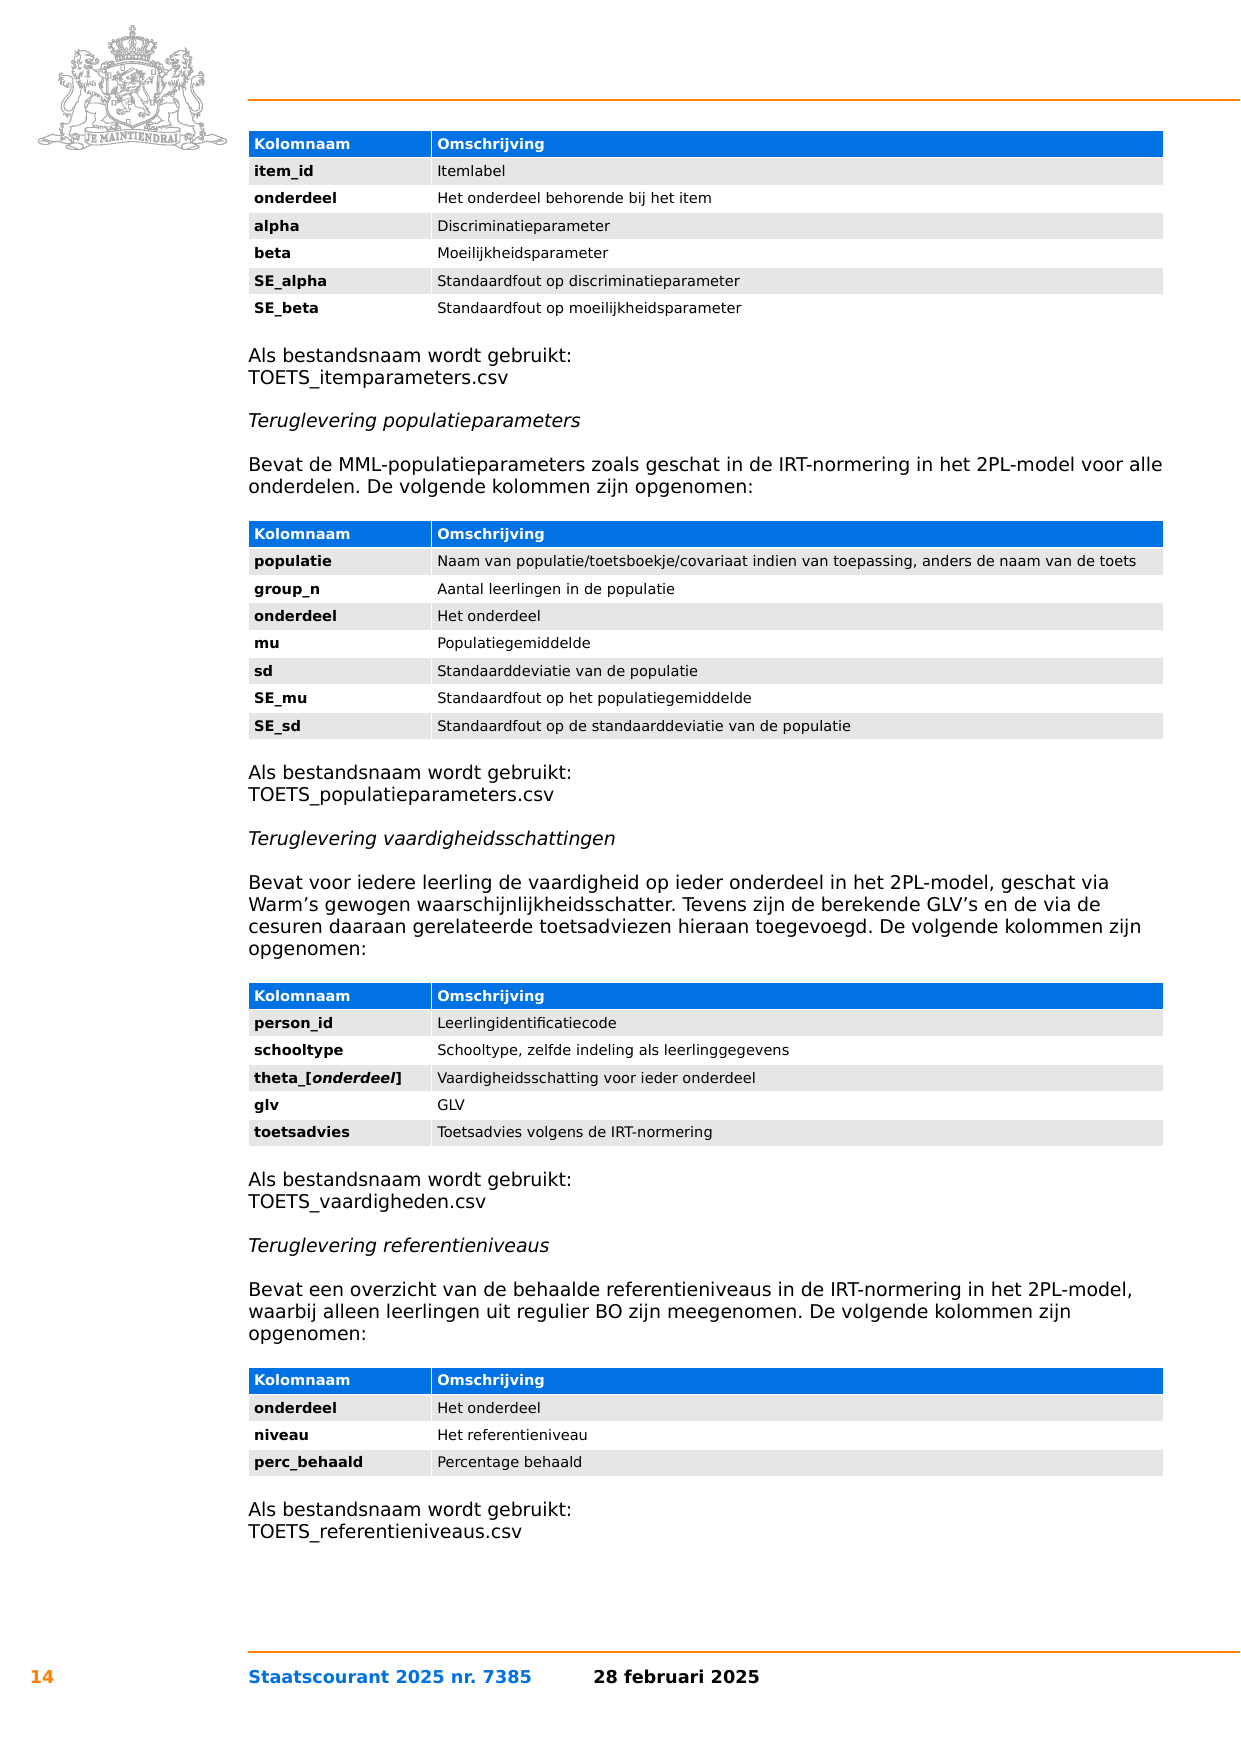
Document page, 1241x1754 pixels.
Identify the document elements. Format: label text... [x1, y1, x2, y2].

table_cell Standaardfout op de standaarddeviatie van de populatie [432, 713, 1163, 739]
table_header Kolomnaam [249, 521, 431, 547]
table_cell Standaardfout op discriminatieparameter [432, 268, 1163, 294]
text TOETS_referentieniveaus.csv [248, 1521, 1163, 1543]
table_cell onderdeel [249, 603, 431, 630]
table_header Omschrijving [432, 983, 1163, 1009]
table_cell Schooltype, zelfde indeling als leerlinggegevens [432, 1038, 1163, 1064]
table_header Kolomnaam [249, 983, 431, 1009]
picture [38, 25, 227, 150]
table_cell Het onderdeel behorende bij het item [432, 186, 1163, 212]
table_header Kolomnaam [249, 1368, 431, 1394]
text TOETS_populatieparameters.csv [248, 784, 1163, 806]
table_cell Vaardigheidsschatting voor ieder onderdeel [432, 1065, 1163, 1091]
table_cell Percentage behaald [432, 1450, 1163, 1476]
table_cell perc_behaald [249, 1450, 431, 1476]
table_cell Standaardfout op het populatiegemiddelde [432, 686, 1163, 712]
table_header Omschrijving [432, 131, 1163, 157]
table_cell SE_sd [249, 713, 431, 739]
table_cell Standaardfout op moeilijkheidsparameter [432, 295, 1163, 322]
text Als bestandsnaam wordt gebruikt: [248, 1499, 1163, 1521]
subtitle Teruglevering vaardigheidsschattingen [248, 828, 1163, 850]
table_cell alpha [249, 213, 431, 239]
table_cell SE_beta [249, 295, 431, 322]
table_cell group_n [249, 576, 431, 602]
subtitle Teruglevering populatieparameters [248, 410, 1163, 432]
table_cell mu [249, 631, 431, 657]
table_cell Leerlingidentificatiecode [432, 1010, 1163, 1036]
table_cell glv [249, 1092, 431, 1119]
text Bevat een overzicht van de behaalde referentieniveaus in de IRT-normering in het 2PL-model, waarbij alleen leerlingen uit regulier BO zijn meegenomen. De volgende kolommen zijn opgenomen: [248, 1279, 1163, 1344]
text TOETS_itemparameters.csv [248, 367, 1163, 388]
table_cell Toetsadvies volgens de IRT-normering [432, 1120, 1163, 1146]
table_cell GLV [432, 1092, 1163, 1119]
table_cell Discriminatieparameter [432, 213, 1163, 239]
table_cell sd [249, 658, 431, 684]
table_cell Aantal leerlingen in de populatie [432, 576, 1163, 602]
table_cell Naam van populatie/toetsboekje/covariaat indien van toepassing, anders de naam van de toets [432, 549, 1163, 575]
table_cell toetsadvies [249, 1120, 431, 1146]
table_cell niveau [249, 1422, 431, 1449]
table_cell SE_mu [249, 686, 431, 712]
table_cell Het onderdeel [432, 603, 1163, 630]
subtitle Teruglevering referentieniveaus [248, 1235, 1163, 1257]
table_cell onderdeel [249, 186, 431, 212]
table_cell Moeilijkheidsparameter [432, 241, 1163, 267]
table_cell populatie [249, 549, 431, 575]
table_cell Standaarddeviatie van de populatie [432, 658, 1163, 684]
table_cell SE_alpha [249, 268, 431, 294]
table_cell beta [249, 241, 431, 267]
table_cell item_id [249, 158, 431, 185]
table_header Kolomnaam [249, 131, 431, 157]
table_cell Het referentieniveau [432, 1422, 1163, 1449]
table_cell schooltype [249, 1038, 431, 1064]
table_header Omschrijving [432, 521, 1163, 547]
text Bevat de MML-populatieparameters zoals geschat in de IRT-normering in het 2PL-model voor alle onderdelen. De volgende kolommen zijn opgenomen: [248, 454, 1163, 498]
text Als bestandsnaam wordt gebruikt: [248, 344, 1163, 367]
table_cell Het onderdeel [432, 1395, 1163, 1421]
table_cell person_id [249, 1010, 431, 1036]
text Bevat voor iedere leerling de vaardigheid op ieder onderdeel in het 2PL-model, geschat via Warm’s gewogen waarschijnlijkheidsschatter. Tevens zijn de berekende GLV’s en de via de cesuren daaraan gerelateerde toetsadviezen hieraan toegevoegd. De volgende kolommen zijn opgenomen: [248, 872, 1163, 960]
text Als bestandsnaam wordt gebruikt: [248, 762, 1163, 784]
table_cell theta_[onderdeel] [249, 1065, 431, 1091]
text Als bestandsnaam wordt gebruikt: [248, 1169, 1163, 1191]
text TOETS_vaardigheden.csv [248, 1191, 1163, 1213]
table_cell Populatiegemiddelde [432, 631, 1163, 657]
table_cell onderdeel [249, 1395, 431, 1421]
table_cell Itemlabel [432, 158, 1163, 185]
table_header Omschrijving [432, 1368, 1163, 1394]
